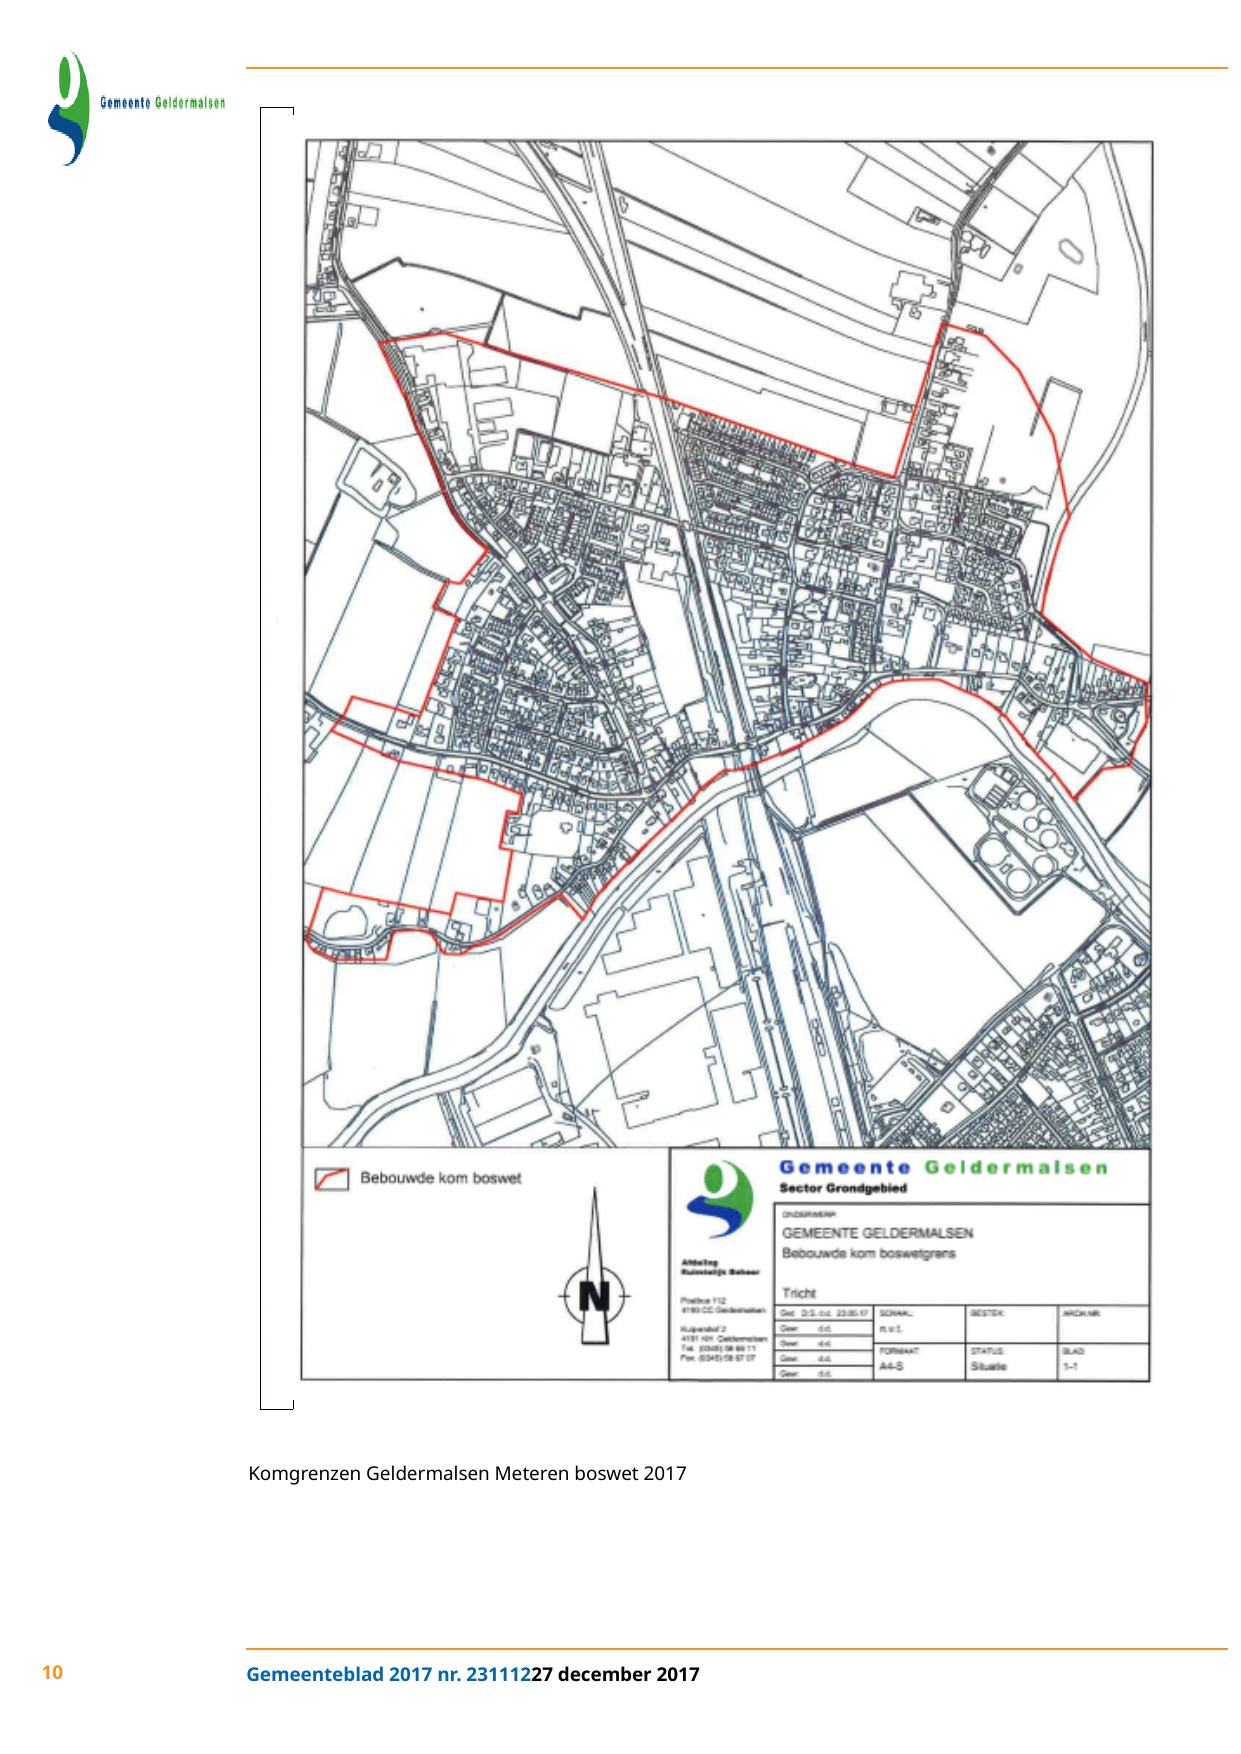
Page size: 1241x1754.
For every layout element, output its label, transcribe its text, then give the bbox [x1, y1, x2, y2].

text Komgrenzen Geldermalsen Meteren boswet 2017 [248, 1460, 1152, 1486]
picture [41, 47, 231, 172]
picture [268, 115, 1173, 1400]
